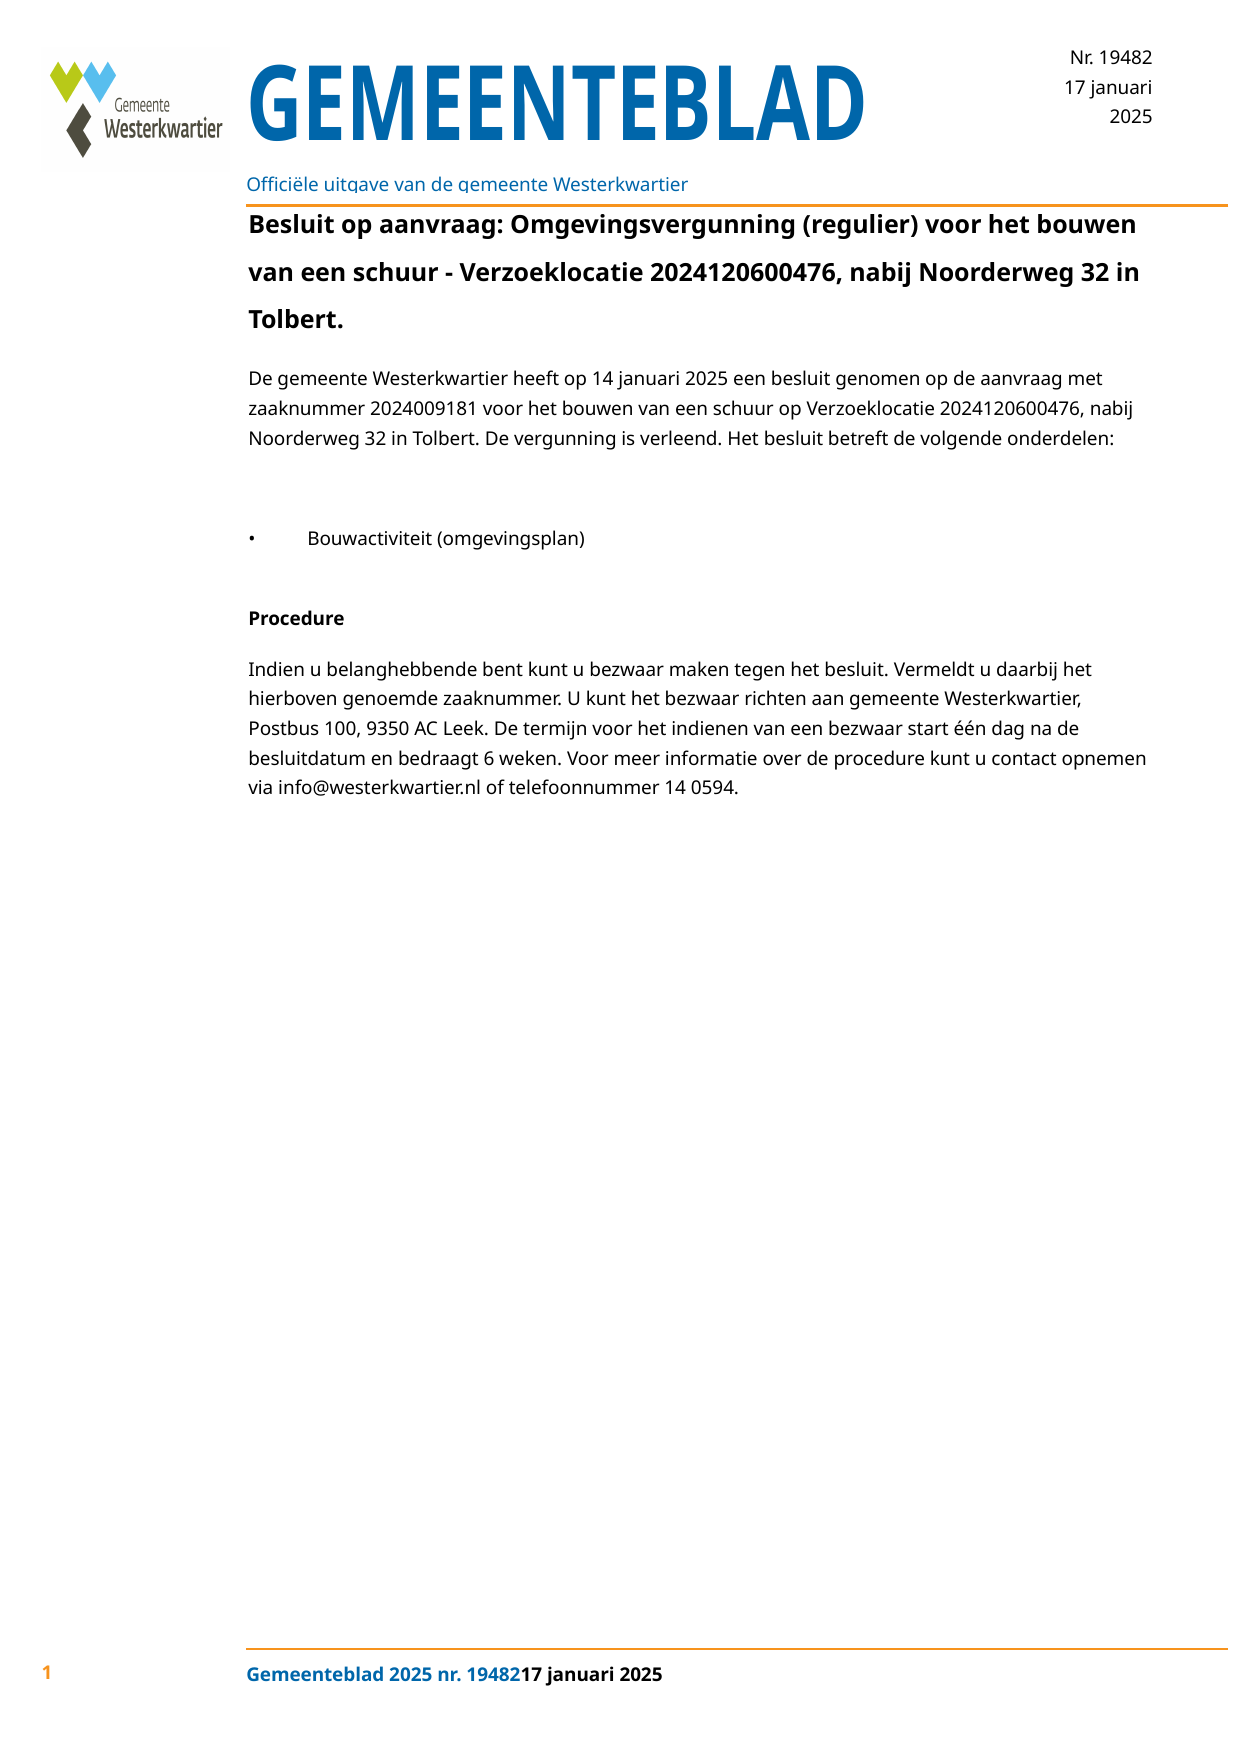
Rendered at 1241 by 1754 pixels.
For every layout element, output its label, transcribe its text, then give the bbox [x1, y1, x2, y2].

text Procedure [248, 606, 1152, 631]
list Bouwactiviteit (omgevingsplan) [248, 526, 1152, 551]
text Indien u belanghebbende bent kunt u bezwaar maken tegen het besluit. Vermeldt u daarbij het hierboven genoemde zaaknummer. U kunt het bezwaar richten aan gemeente Westerkwartier, Postbus 100, 9350 AC Leek. De termijn voor het indienen van een bezwaar start één dag na de besluitdatum en bedraagt 6 weken. Voor meer informatie over de procedure kunt u contact opnemen via info@westerkwartier.nl of telefoonnummer 14 0594. [248, 656, 1152, 800]
text De gemeente Westerkwartier heeft op 14 januari 2025 een besluit genomen op de aanvraag met zaaknummer 2024009181 voor het bouwen van een schuur op Verzoeklocatie 2024120600476, nabij Noorderweg 32 in Tolbert. De vergunning is verleend. Het besluit betreft de volgende onderdelen: [248, 366, 1152, 450]
picture [41, 47, 231, 172]
text Besluit op aanvraag: Omgevingsvergunning (regulier) voor het bouwen van een schuur - Verzoeklocatie 2024120600476, nabij Noorderweg 32 in Tolbert. [248, 207, 1152, 336]
